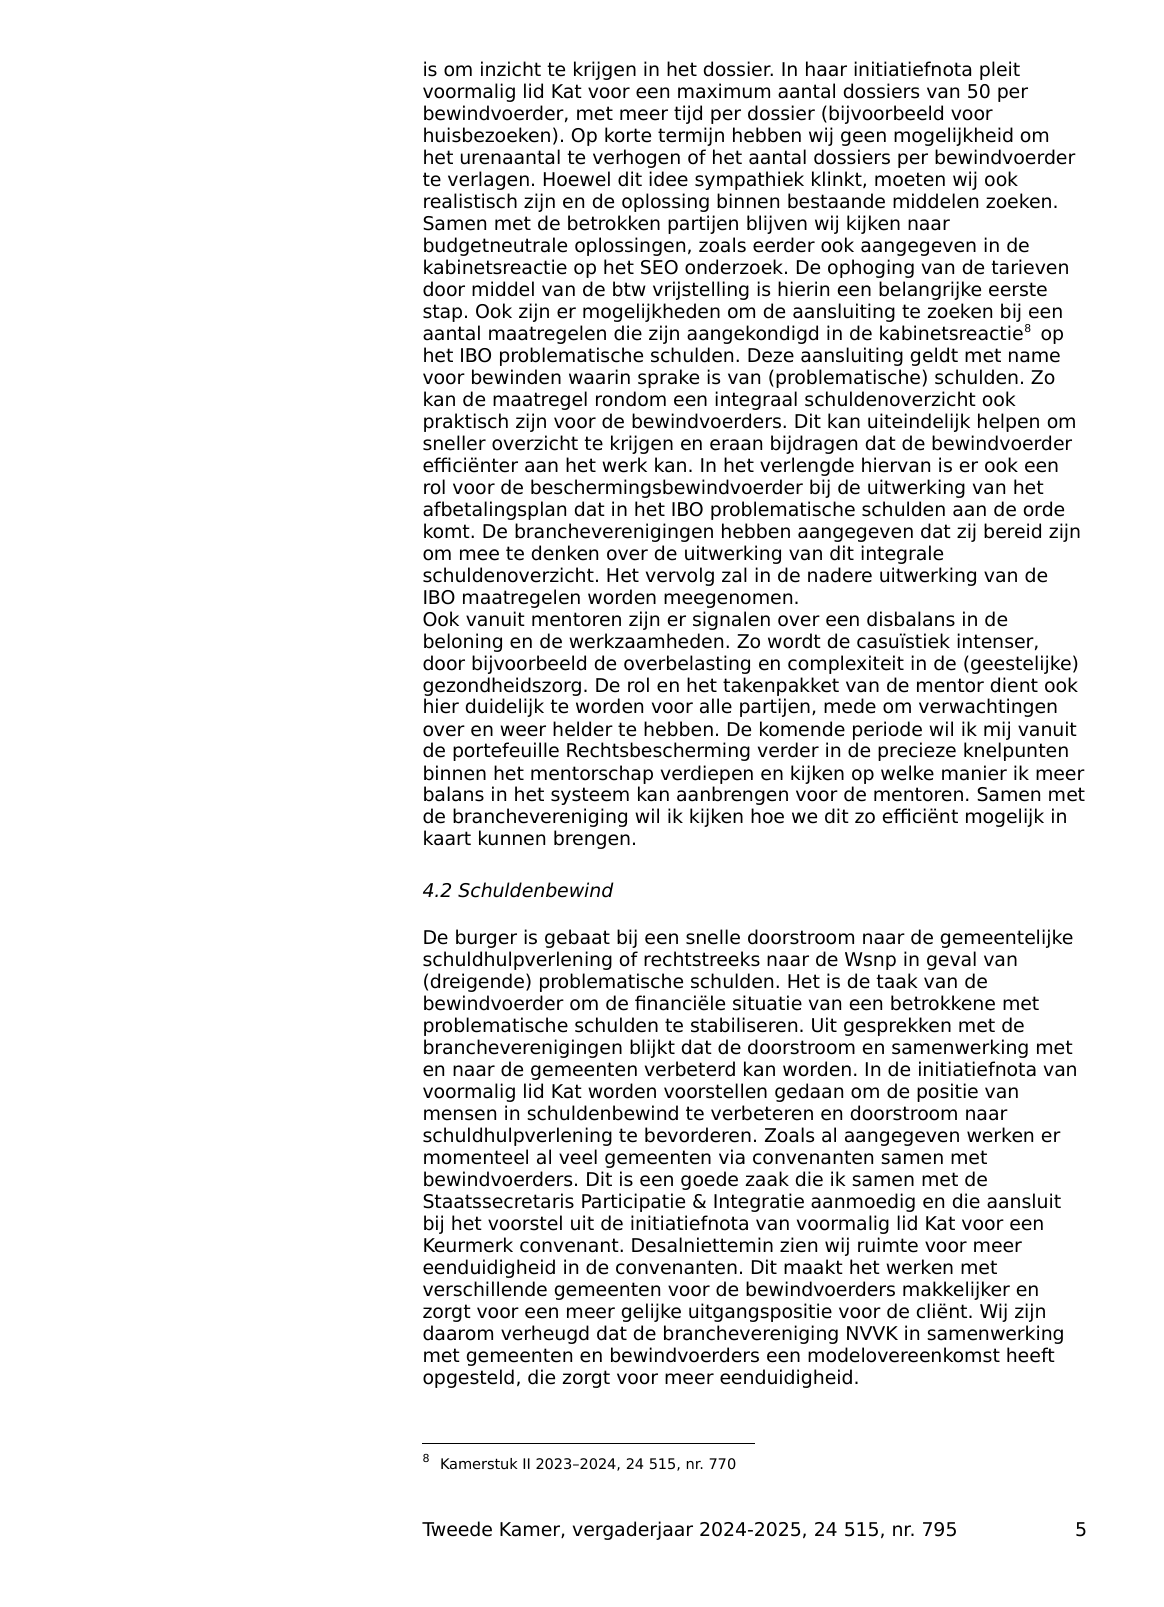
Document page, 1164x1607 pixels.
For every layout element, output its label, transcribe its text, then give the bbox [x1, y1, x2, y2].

text is om inzicht te krijgen in het dossier. In haar initiatiefnota pleit voormalig lid Kat voor een maximum aantal dossiers van 50 per bewindvoerder, met meer tijd per dossier (bijvoorbeeld voor huisbezoeken). Op korte termijn hebben wij geen mogelijkheid om het urenaantal te verhogen of het aantal dossiers per bewindvoerder te verlagen. Hoewel dit idee sympathiek klinkt, moeten wij ook realistisch zijn en de oplossing binnen bestaande middelen zoeken. Samen met de betrokken partijen blijven wij kijken naar budgetneutrale oplossingen, zoals eerder ook aangegeven in de kabinetsreactie op het SEO onderzoek. De ophoging van de tarieven door middel van de btw vrijstelling is hierin een belangrijke eerste stap. Ook zijn er mogelijkheden om de aansluiting te zoeken bij een aantal maatregelen die zijn aangekondigd in de kabinetsreactie op het IBO problematische schulden. Deze aansluiting geldt met name voor bewinden waarin sprake is van (problematische) schulden. Zo kan de maatregel rondom een integraal schuldenoverzicht ook praktisch zijn voor de bewindvoerders. Dit kan uiteindelijk helpen om sneller overzicht te krijgen en eraan bijdragen dat de bewindvoerder efficiënter aan het werk kan. In het verlengde hiervan is er ook een rol voor de beschermingsbewindvoerder bij de uitwerking van het afbetalingsplan dat in het IBO problematische schulden aan de orde komt. De brancheverenigingen hebben aangegeven dat zij bereid zijn om mee te denken over de uitwerking van dit integrale schuldenoverzicht. Het vervolg zal in de nadere uitwerking van de IBO maatregelen worden meegenomen. [422, 59, 1087, 608]
text De burger is gebaat bij een snelle doorstroom naar de gemeentelijke schuldhulpverlening of rechtstreeks naar de Wsnp in geval van (dreigende) problematische schulden. Het is de taak van de bewindvoerder om de financiële situatie van een betrokkene met problematische schulden te stabiliseren. Uit gesprekken met de brancheverenigingen blijkt dat de doorstroom en samenwerking met en naar de gemeenten verbeterd kan worden. In de initiatiefnota van voormalig lid Kat worden voorstellen gedaan om de positie van mensen in schuldenbewind te verbeteren en doorstroom naar schuldhulpverlening te bevorderen. Zoals al aangegeven werken er momenteel al veel gemeenten via convenanten samen met bewindvoerders. Dit is een goede zaak die ik samen met de Staatssecretaris Participatie & Integratie aanmoedig en die aansluit bij het voorstel uit de initiatiefnota van voormalig lid Kat voor een Keurmerk convenant. Desalniettemin zien wij ruimte voor meer eenduidigheid in de convenanten. Dit maakt het werken met verschillende gemeenten voor de bewindvoerders makkelijker en zorgt voor een meer gelijke uitgangspositie voor de cliënt. Wij zijn daarom verheugd dat de branchevereniging NVVK in samenwerking met gemeenten en bewindvoerders een modelovereenkomst heeft opgesteld, die zorgt voor meer eenduidigheid. [422, 927, 1087, 1389]
text Kamerstuk II 2023–2024, 24 515, nr. 770 [422, 1452, 1087, 1474]
text Ook vanuit mentoren zijn er signalen over een disbalans in de beloning en de werkzaamheden. Zo wordt de casuïstiek intenser, door bijvoorbeeld de overbelasting en complexiteit in de (geestelijke) gezondheidszorg. De rol en het takenpakket van de mentor dient ook hier duidelijk te worden voor alle partijen, mede om verwachtingen over en weer helder te hebben. De komende periode wil ik mij vanuit de portefeuille Rechtsbescherming verder in de precieze knelpunten binnen het mentorschap verdiepen en kijken op welke manier ik meer balans in het systeem kan aanbrengen voor de mentoren. Samen met de branchevereniging wil ik kijken hoe we dit zo efficiënt mogelijk in kaart kunnen brengen. [422, 608, 1087, 850]
subtitle 4.2 Schuldenbewind [422, 880, 1087, 902]
